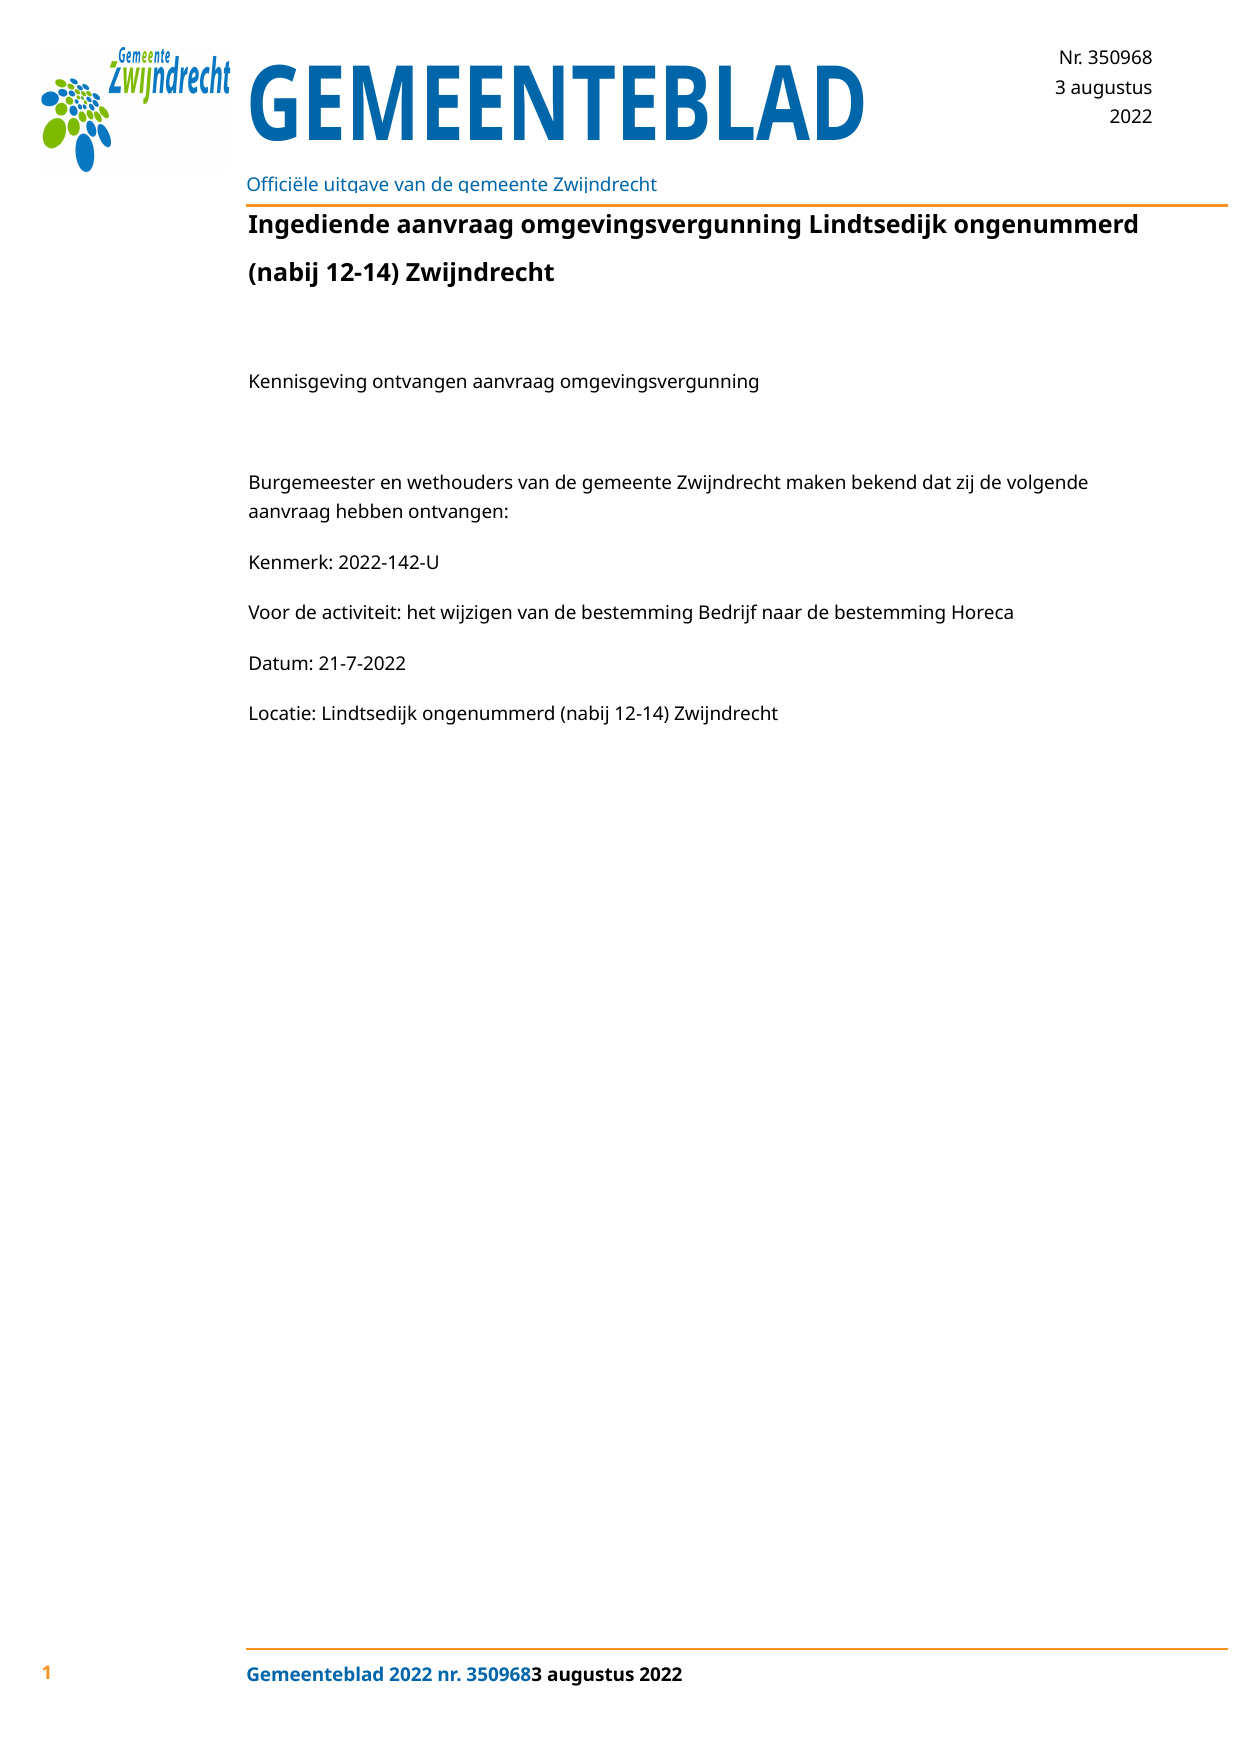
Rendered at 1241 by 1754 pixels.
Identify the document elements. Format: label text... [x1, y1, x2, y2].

text Kennisgeving ontvangen aanvraag omgevingsvergunning [248, 368, 1152, 394]
text Ingediende aanvraag omgevingsvergunning Lindtsedijk ongenummerd (nabij 12-14) Zwijndrecht [248, 207, 1152, 288]
picture [41, 47, 231, 172]
text Burgemeester en wethouders van de gemeente Zwijndrecht maken bekend dat zij de volgende aanvraag hebben ontvangen: [248, 469, 1152, 524]
text Locatie: Lindtsedijk ongenummerd (nabij 12-14) Zwijndrecht [248, 700, 1152, 726]
text Datum: 21-7-2022 [248, 650, 1152, 676]
text Kenmerk: 2022-142-U [248, 549, 1152, 575]
text Voor de activiteit: het wijzigen van de bestemming Bedrijf naar de bestemming Horeca [248, 599, 1152, 625]
